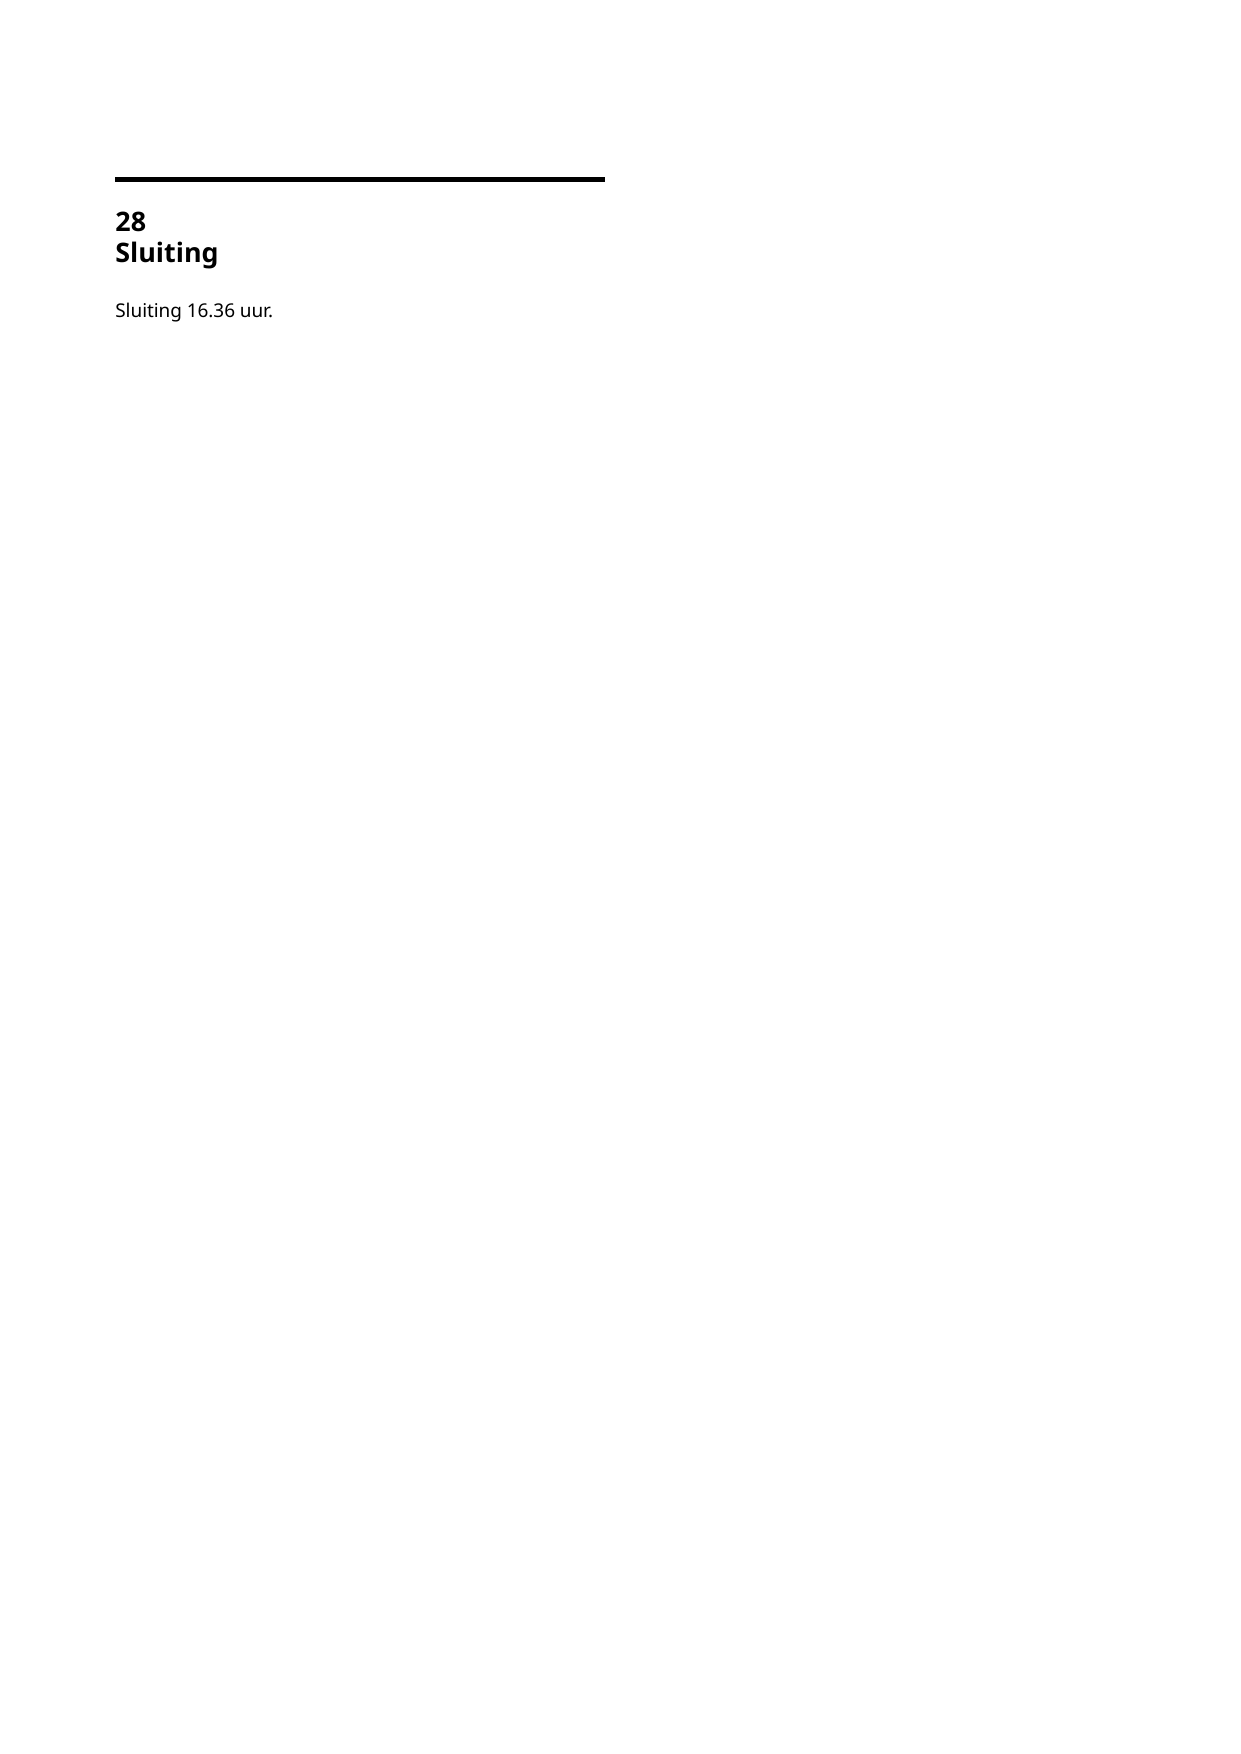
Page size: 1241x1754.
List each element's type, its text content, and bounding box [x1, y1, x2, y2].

text Sluiting 16.36 uur. [115, 302, 605, 322]
text Sluiting [115, 239, 605, 283]
text 28 [115, 203, 605, 239]
